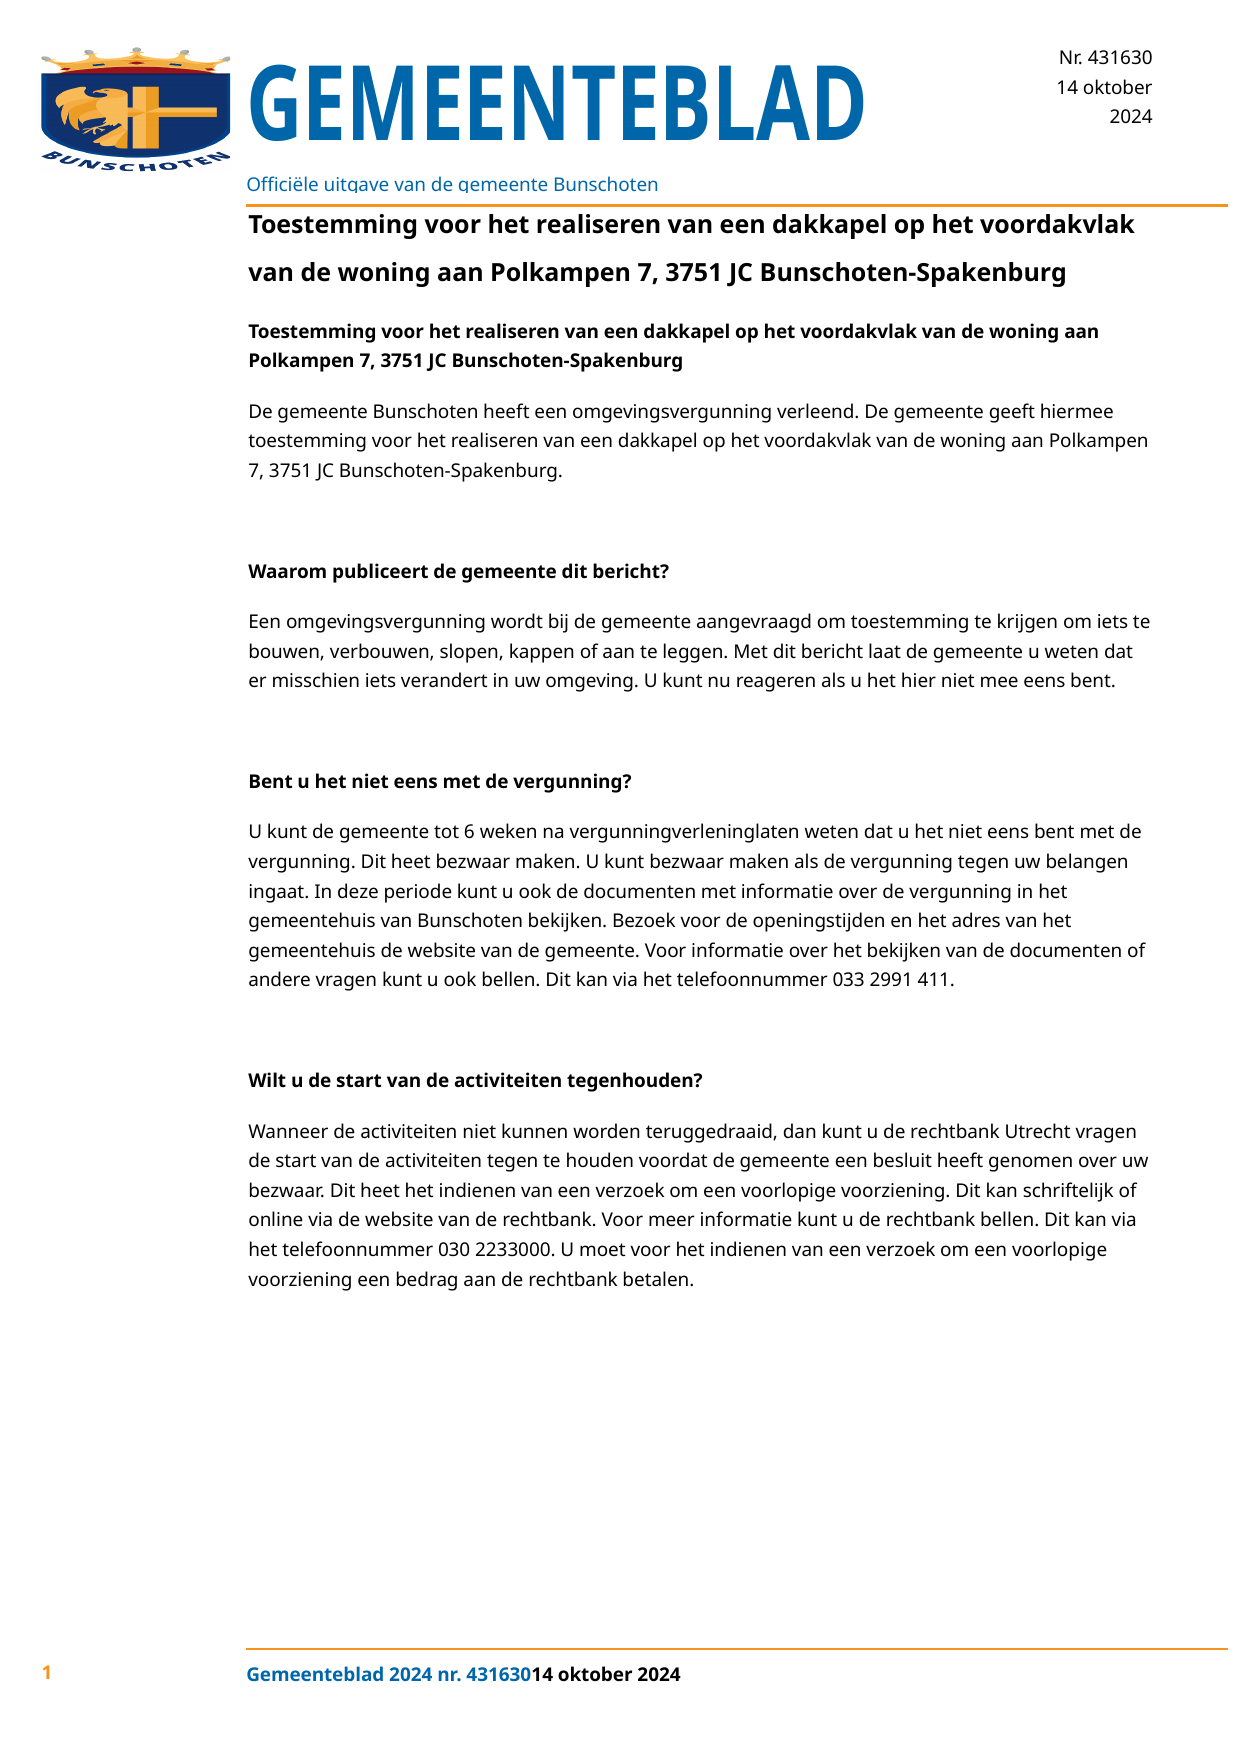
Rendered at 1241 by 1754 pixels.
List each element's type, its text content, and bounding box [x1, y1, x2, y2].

text De gemeente Bunschoten heeft een omgevingsvergunning verleend. De gemeente geeft hiermee toestemming voor het realiseren van een dakkapel op het voordakvlak van de woning aan Polkampen 7, 3751 JC Bunschoten-Spakenburg. [248, 398, 1152, 483]
text Toestemming voor het realiseren van een dakkapel op het voordakvlak van de woning aan Polkampen 7, 3751 JC Bunschoten-Spakenburg [248, 207, 1152, 288]
text Een omgevingsvergunning wordt bij de gemeente aangevraagd om toestemming te krijgen om iets te bouwen, verbouwen, slopen, kappen of aan te leggen. Met dit bericht laat de gemeente u weten dat er misschien iets verandert in uw omgeving. U kunt nu reageren als u het hier niet mee eens bent. [248, 608, 1152, 693]
text Waarom publiceert de gemeente dit bericht? [248, 558, 1152, 584]
text Bent u het niet eens met de vergunning? [248, 768, 1152, 794]
text Wanneer de activiteiten niet kunnen worden teruggedraaid, dan kunt u de rechtbank Utrecht vragen de start van de activiteiten tegen te houden voordat de gemeente een besluit heeft genomen over uw bezwaar. Dit heet het indienen van een verzoek om een voorlopige voorziening. Dit kan schriftelijk of online via de website van de rechtbank. Voor meer informatie kunt u de rechtbank bellen. Dit kan via het telefoonnummer 030 2233000. U moet voor het indienen van een verzoek om een voorlopige voorziening een bedrag aan de rechtbank betalen. [248, 1118, 1152, 1292]
picture [41, 47, 231, 172]
text U kunt de gemeente tot 6 weken na vergunningverleninglaten weten dat u het niet eens bent met de vergunning. Dit heet bezwaar maken. U kunt bezwaar maken als de vergunning tegen uw belangen ingaat. In deze periode kunt u ook de documenten met informatie over de vergunning in het gemeentehuis van Bunschoten bekijken. Bezoek voor de openingstijden en het adres van het gemeentehuis de website van de gemeente. Voor informatie over het bekijken van de documenten of andere vragen kunt u ook bellen. Dit kan via het telefoonnummer 033 2991 411. [248, 819, 1152, 992]
text Toestemming voor het realiseren van een dakkapel op het voordakvlak van de woning aan Polkampen 7, 3751 JC Bunschoten-Spakenburg [248, 318, 1152, 373]
text Wilt u de start van de activiteiten tegenhouden? [248, 1067, 1152, 1093]
